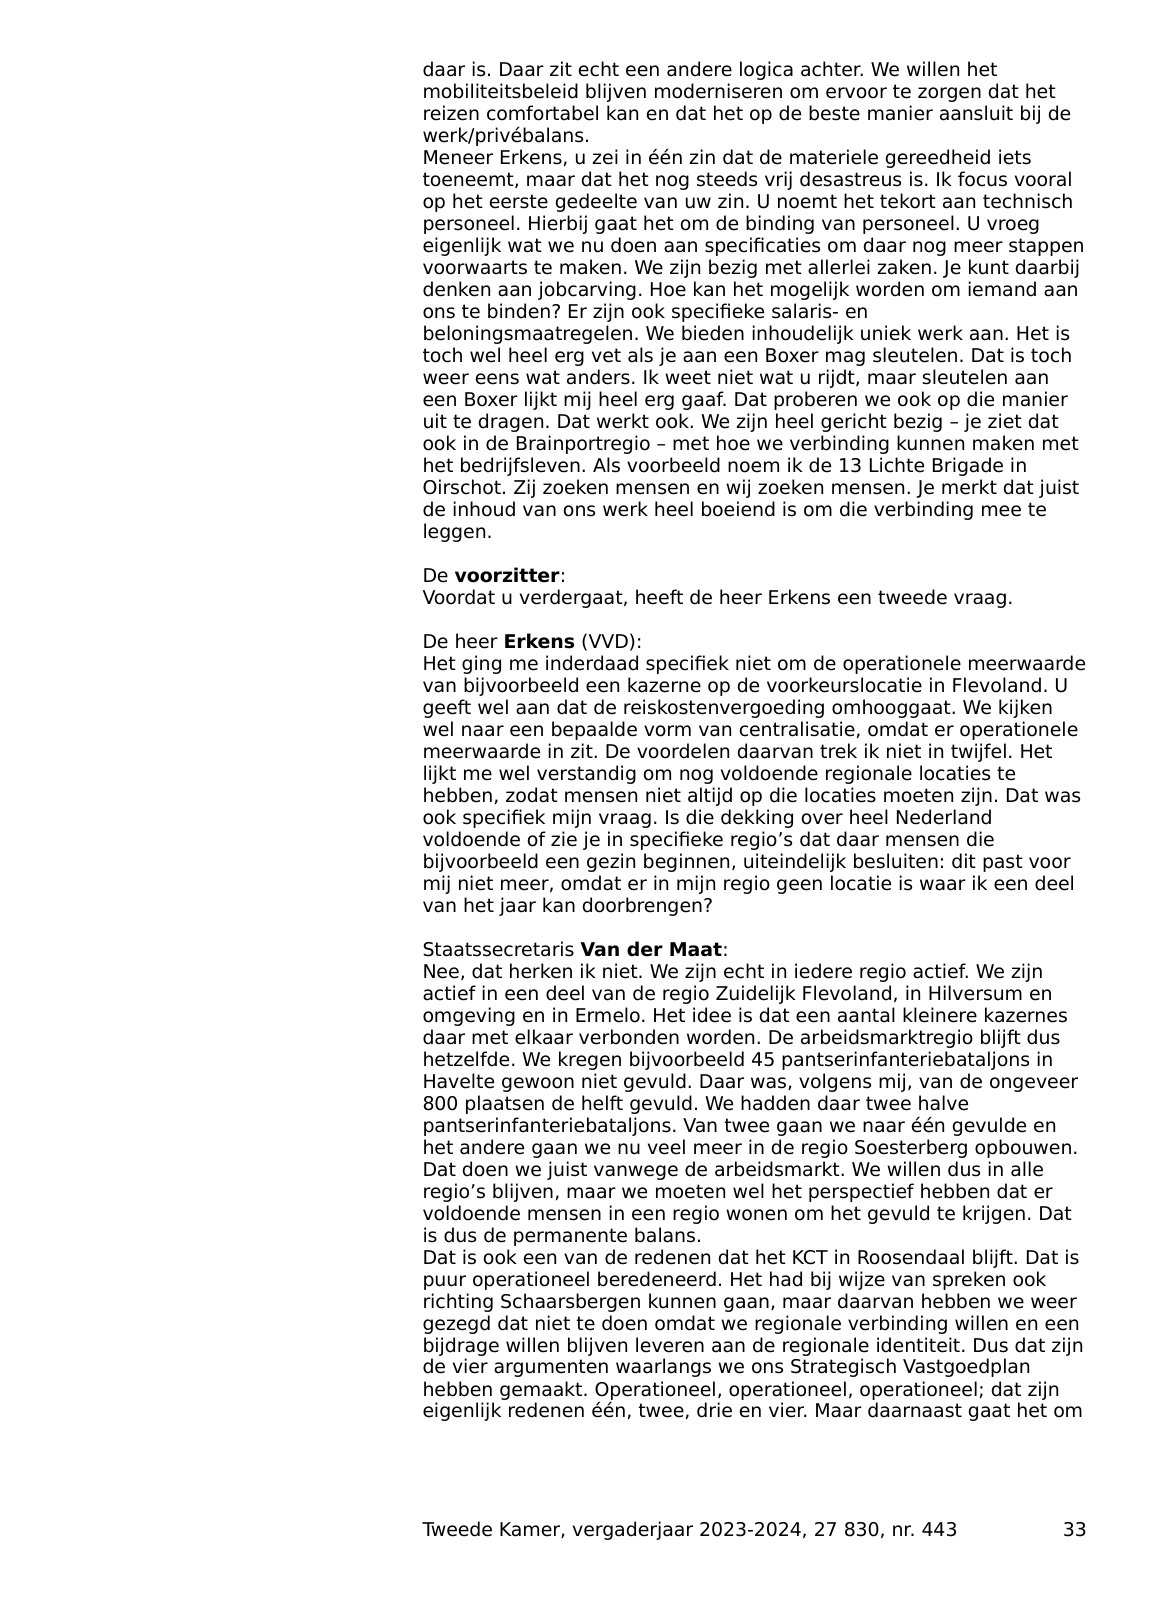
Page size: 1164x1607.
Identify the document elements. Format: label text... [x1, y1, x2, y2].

text daar is. Daar zit echt een andere logica achter. We willen het mobiliteitsbeleid blijven moderniseren om ervoor te zorgen dat het reizen comfortabel kan en dat het op de beste manier aansluit bij de werk/privébalans. [422, 59, 1087, 147]
text Voordat u verdergaat, heeft de heer Erkens een tweede vraag. [422, 587, 1087, 609]
text Staatssecretaris Van der Maat: [422, 939, 1087, 961]
text De voorzitter: [422, 565, 1087, 587]
text Nee, dat herken ik niet. We zijn echt in iedere regio actief. We zijn actief in een deel van de regio Zuidelijk Flevoland, in Hilversum en omgeving en in Ermelo. Het idee is dat een aantal kleinere kazernes daar met elkaar verbonden worden. De arbeidsmarktregio blijft dus hetzelfde. We kregen bijvoorbeeld 45 pantserinfanteriebataljons in Havelte gewoon niet gevuld. Daar was, volgens mij, van de ongeveer 800 plaatsen de helft gevuld. We hadden daar twee halve pantserinfanteriebataljons. Van twee gaan we naar één gevulde en het andere gaan we nu veel meer in de regio Soesterberg opbouwen. Dat doen we juist vanwege de arbeidsmarkt. We willen dus in alle regio’s blijven, maar we moeten wel het perspectief hebben dat er voldoende mensen in een regio wonen om het gevuld te krijgen. Dat is dus de permanente balans. [422, 961, 1087, 1247]
text Meneer Erkens, u zei in één zin dat de materiele gereedheid iets toeneemt, maar dat het nog steeds vrij desastreus is. Ik focus vooral op het eerste gedeelte van uw zin. U noemt het tekort aan technisch personeel. Hierbij gaat het om de binding van personeel. U vroeg eigenlijk wat we nu doen aan specificaties om daar nog meer stappen voorwaarts te maken. We zijn bezig met allerlei zaken. Je kunt daarbij denken aan jobcarving. Hoe kan het mogelijk worden om iemand aan ons te binden? Er zijn ook specifieke salaris- en beloningsmaatregelen. We bieden inhoudelijk uniek werk aan. Het is toch wel heel erg vet als je aan een Boxer mag sleutelen. Dat is toch weer eens wat anders. Ik weet niet wat u rijdt, maar sleutelen aan een Boxer lijkt mij heel erg gaaf. Dat proberen we ook op die manier uit te dragen. Dat werkt ook. We zijn heel gericht bezig – je ziet dat ook in de Brainportregio – met hoe we verbinding kunnen maken met het bedrijfsleven. Als voorbeeld noem ik de 13 Lichte Brigade in Oirschot. Zij zoeken mensen en wij zoeken mensen. Je merkt dat juist de inhoud van ons werk heel boeiend is om die verbinding mee te leggen. [422, 147, 1087, 543]
text De heer Erkens (VVD): [422, 631, 1087, 653]
text Dat is ook een van de redenen dat het KCT in Roosendaal blijft. Dat is puur operationeel beredeneerd. Het had bij wijze van spreken ook richting Schaarsbergen kunnen gaan, maar daarvan hebben we weer gezegd dat niet te doen omdat we regionale verbinding willen en een bijdrage willen blijven leveren aan de regionale identiteit. Dus dat zijn de vier argumenten waarlangs we ons Strategisch Vastgoedplan hebben gemaakt. Operationeel, operationeel, operationeel; dat zijn eigenlijk redenen één, twee, drie en vier. Maar daarnaast gaat het om [422, 1247, 1087, 1422]
text Het ging me inderdaad specifiek niet om de operationele meerwaarde van bijvoorbeeld een kazerne op de voorkeurslocatie in Flevoland. U geeft wel aan dat de reiskostenvergoeding omhooggaat. We kijken wel naar een bepaalde vorm van centralisatie, omdat er operationele meerwaarde in zit. De voordelen daarvan trek ik niet in twijfel. Het lijkt me wel verstandig om nog voldoende regionale locaties te hebben, zodat mensen niet altijd op die locaties moeten zijn. Dat was ook specifiek mijn vraag. Is die dekking over heel Nederland voldoende of zie je in specifieke regio’s dat daar mensen die bijvoorbeeld een gezin beginnen, uiteindelijk besluiten: dit past voor mij niet meer, omdat er in mijn regio geen locatie is waar ik een deel van het jaar kan doorbrengen? [422, 653, 1087, 917]
